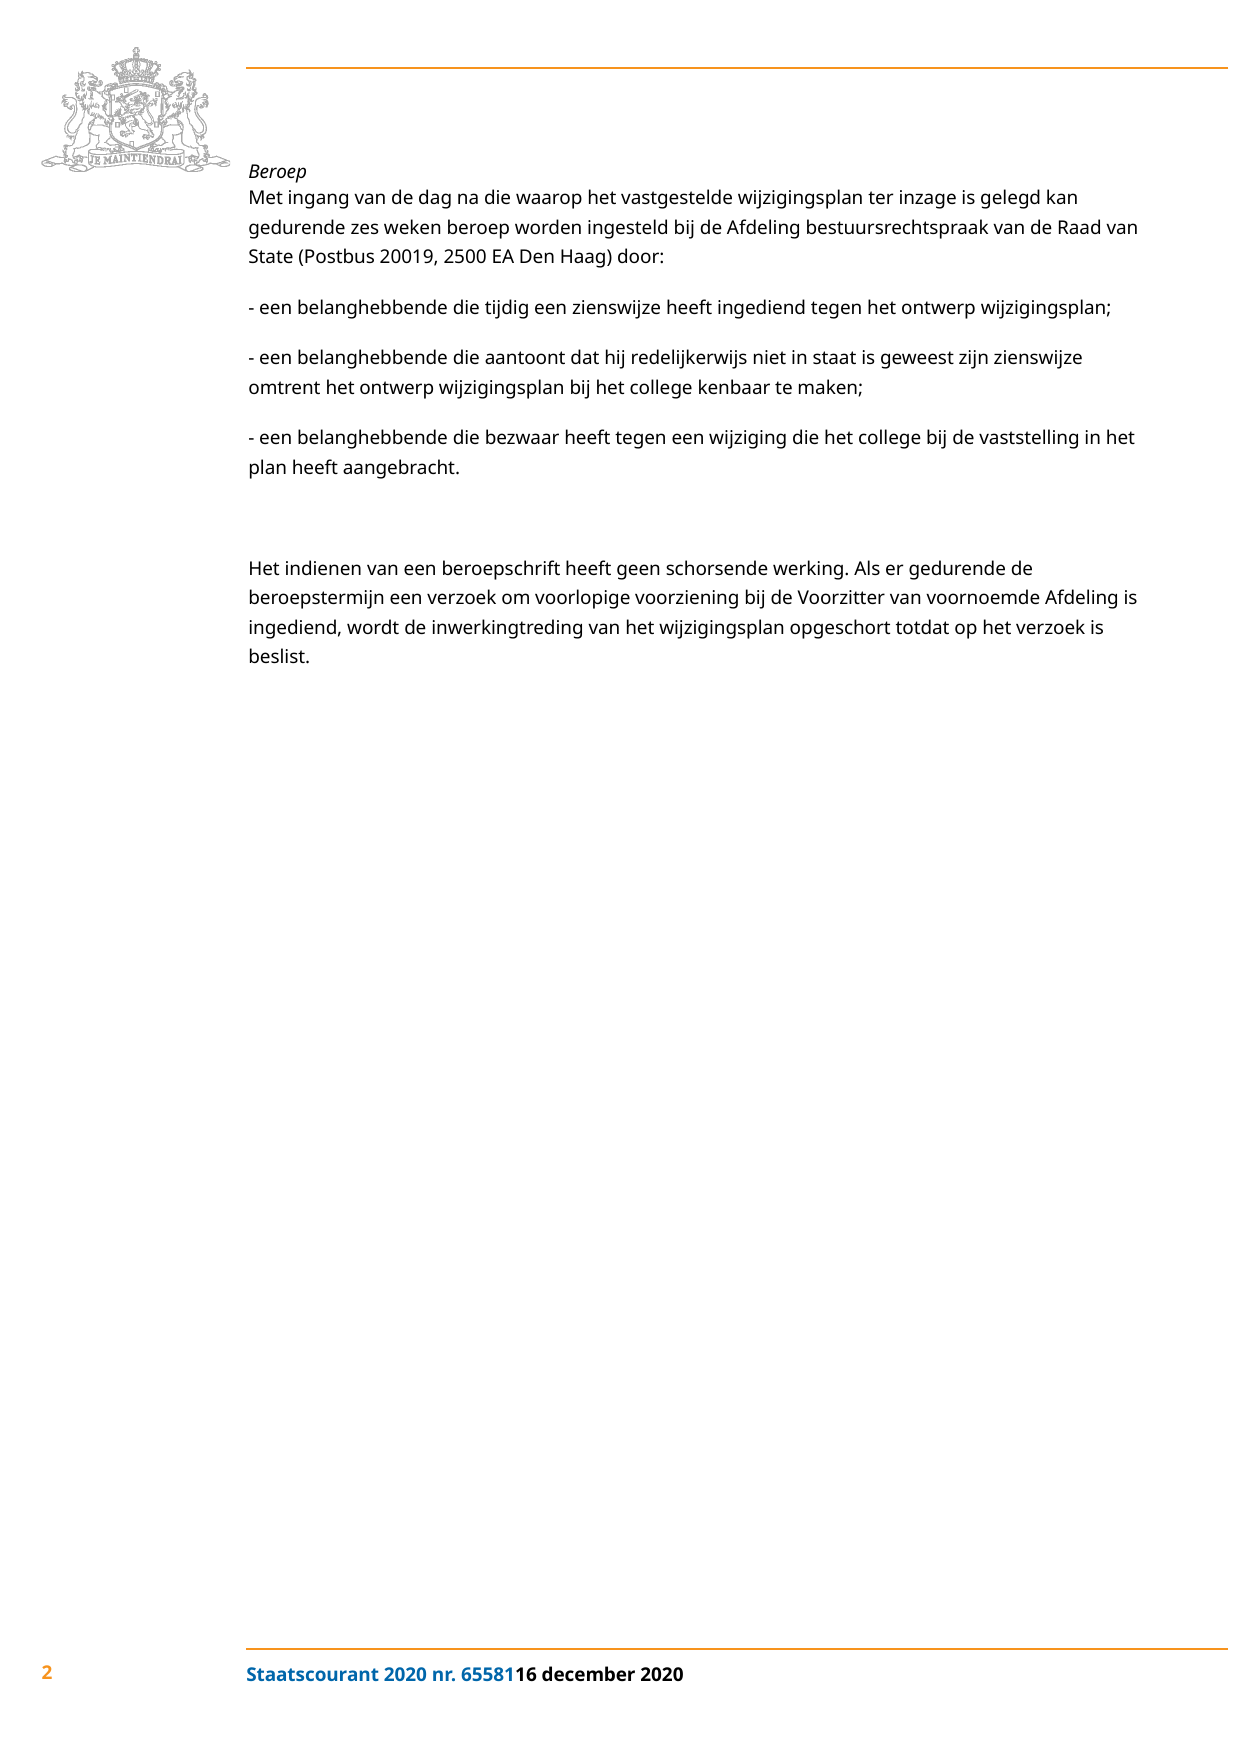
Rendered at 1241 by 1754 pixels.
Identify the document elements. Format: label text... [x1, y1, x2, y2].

text Het indienen van een beroepschrift heeft geen schorsende werking. Als er gedurende de beroepstermijn een verzoek om voorlopige voorziening bij de Voorzitter van voornoemde Afdeling is ingediend, wordt de inwerkingtreding van het wijzigingsplan opgeschort totdat op het verzoek is beslist. [248, 555, 1152, 669]
text Met ingang van de dag na die waarop het vastgestelde wijzigingsplan ter inzage is gelegd kan gedurende zes weken beroep worden ingesteld bij de Afdeling bestuursrechtspraak van de Raad van State (Postbus 20019, 2500 EA Den Haag) door: [248, 184, 1152, 269]
text - een belanghebbende die aantoont dat hij redelijkerwijs niet in staat is geweest zijn zienswijze omtrent het ontwerp wijzigingsplan bij het college kenbaar te maken; [248, 344, 1152, 400]
text - een belanghebbende die tijdig een zienswijze heeft ingediend tegen het ontwerp wijzigingsplan; [248, 294, 1152, 320]
text - een belanghebbende die bezwaar heeft tegen een wijziging die het college bij de vaststelling in het plan heeft aangebracht. [248, 424, 1152, 480]
text Beroep [248, 159, 1152, 184]
picture [41, 47, 231, 172]
